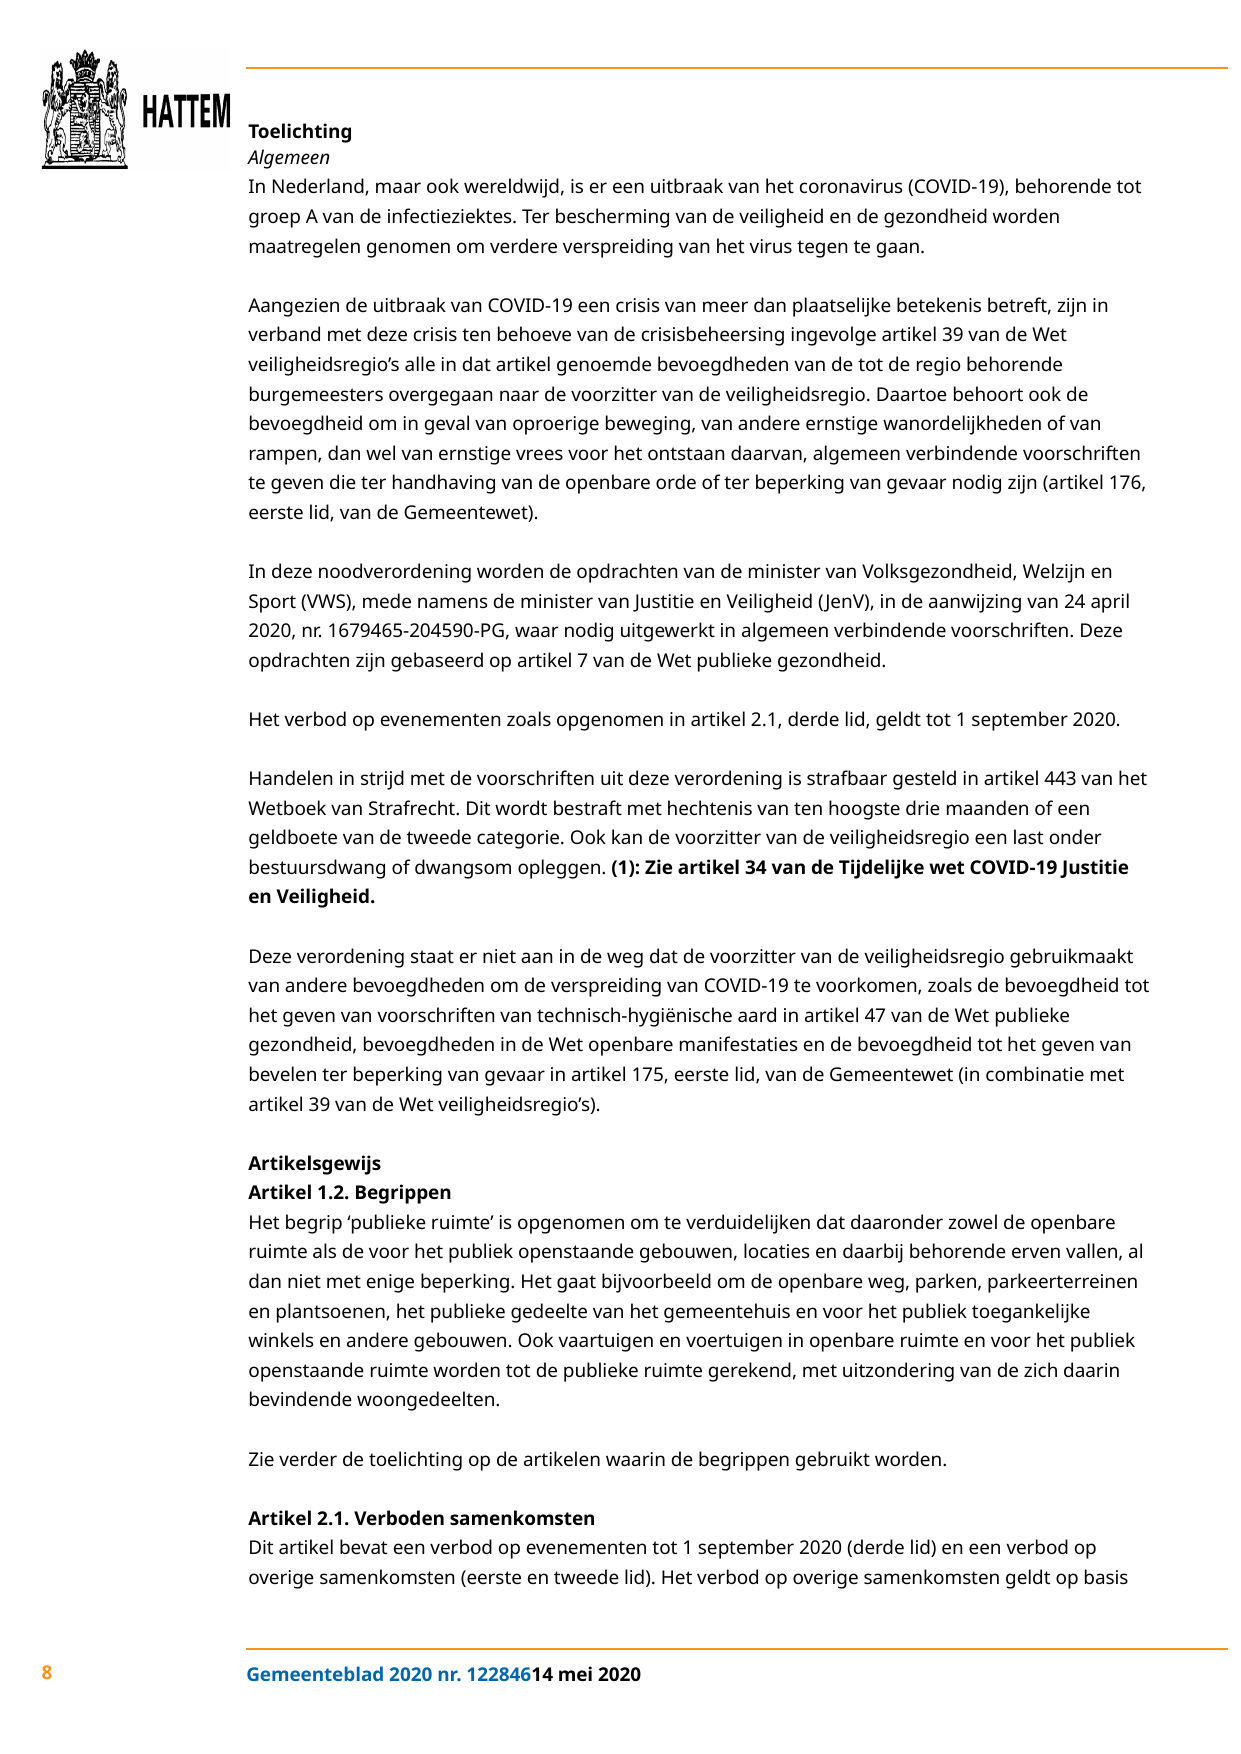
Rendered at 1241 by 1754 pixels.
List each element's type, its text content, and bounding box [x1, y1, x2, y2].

text Deze verordening staat er niet aan in de weg dat de voorzitter van de veiligheidsregio gebruikmaakt van andere bevoegdheden om de verspreiding van COVID-19 te voorkomen, zoals de bevoegdheid tot het geven van voorschriften van technisch-hygiënische aard in artikel 47 van de Wet publieke gezondheid, bevoegdheden in de Wet openbare manifestaties en de bevoegdheid tot het geven van bevelen ter beperking van gevaar in artikel 175, eerste lid, van de Gemeentewet (in combinatie met artikel 39 van de Wet veiligheidsregio’s). [248, 943, 1152, 1117]
text Artikel 2.1. Verboden samenkomsten [248, 1505, 1152, 1531]
text Artikel 1.2. Begrippen [248, 1179, 1152, 1205]
text In deze noodverordening worden de opdrachten van de minister van Volksgezondheid, Welzijn en Sport (VWS), mede namens de minister van Justitie en Veiligheid (JenV), in de aanwijzing van 24 april 2020, nr. 1679465-204590-PG, waar nodig uitgewerkt in algemeen verbindende voorschriften. Deze opdrachten zijn gebaseerd op artikel 7 van de Wet publieke gezondheid. [248, 558, 1152, 673]
text Dit artikel bevat een verbod op evenementen tot 1 september 2020 (derde lid) en een verbod op overige samenkomsten (eerste en tweede lid). Het verbod op overige samenkomsten geldt op basis [248, 1534, 1152, 1590]
text Algemeen [248, 144, 1152, 170]
text In Nederland, maar ook wereldwijd, is er een uitbraak van het coronavirus (COVID-19), behorende tot groep A van de infectieziektes. Ter bescherming van de veiligheid en de gezondheid worden maatregelen genomen om verdere verspreiding van het virus tegen te gaan. [248, 174, 1152, 259]
text Het begrip ‘publieke ruimte’ is opgenomen om te verduidelijken dat daaronder zowel de openbare ruimte als de voor het publiek openstaande gebouwen, locaties en daarbij behorende erven vallen, al dan niet met enige beperking. Het gaat bijvoorbeeld om de openbare weg, parken, parkeerterreinen en plantsoenen, het publieke gedeelte van het gemeentehuis en voor het publiek toegankelijke winkels en andere gebouwen. Ook vaartuigen en voertuigen in openbare ruimte en voor het publiek openstaande ruimte worden tot de publieke ruimte gerekend, met uitzondering van de zich daarin bevindende woongedeelten. [248, 1209, 1152, 1412]
text Artikelsgewijs [248, 1150, 1152, 1176]
text Aangezien de uitbraak van COVID-19 een crisis van meer dan plaatselijke betekenis betreft, zijn in verband met deze crisis ten behoeve van de crisisbeheersing ingevolge artikel 39 van de Wet veiligheidsregio’s alle in dat artikel genoemde bevoegdheden van de tot de regio behorende burgemeesters overgegaan naar de voorzitter van de veiligheidsregio. Daartoe behoort ook de bevoegdheid om in geval van oproerige beweging, van andere ernstige wanordelijkheden of van rampen, dan wel van ernstige vrees voor het ontstaan daarvan, algemeen verbindende voorschriften te geven die ter handhaving van de openbare orde of ter beperking van gevaar nodig zijn (artikel 176, eerste lid, van de Gemeentewet). [248, 292, 1152, 525]
picture [41, 47, 231, 172]
text Toelichting [248, 116, 1152, 144]
text Zie verder de toelichting op de artikelen waarin de begrippen gebruikt worden. [248, 1446, 1152, 1472]
text Handelen in strijd met de voorschriften uit deze verordening is strafbaar gesteld in artikel 443 van het Wetboek van Strafrecht. Dit wordt bestraft met hechtenis van ten hoogste drie maanden of een geldboete van de tweede categorie. Ook kan de voorzitter van de veiligheidsregio een last onder bestuursdwang of dwangsom opleggen. (1): Zie artikel 34 van de Tijdelijke wet COVID-19 Justitie en Veiligheid. [248, 765, 1152, 909]
text Het verbod op evenementen zoals opgenomen in artikel 2.1, derde lid, geldt tot 1 september 2020. [248, 706, 1152, 732]
